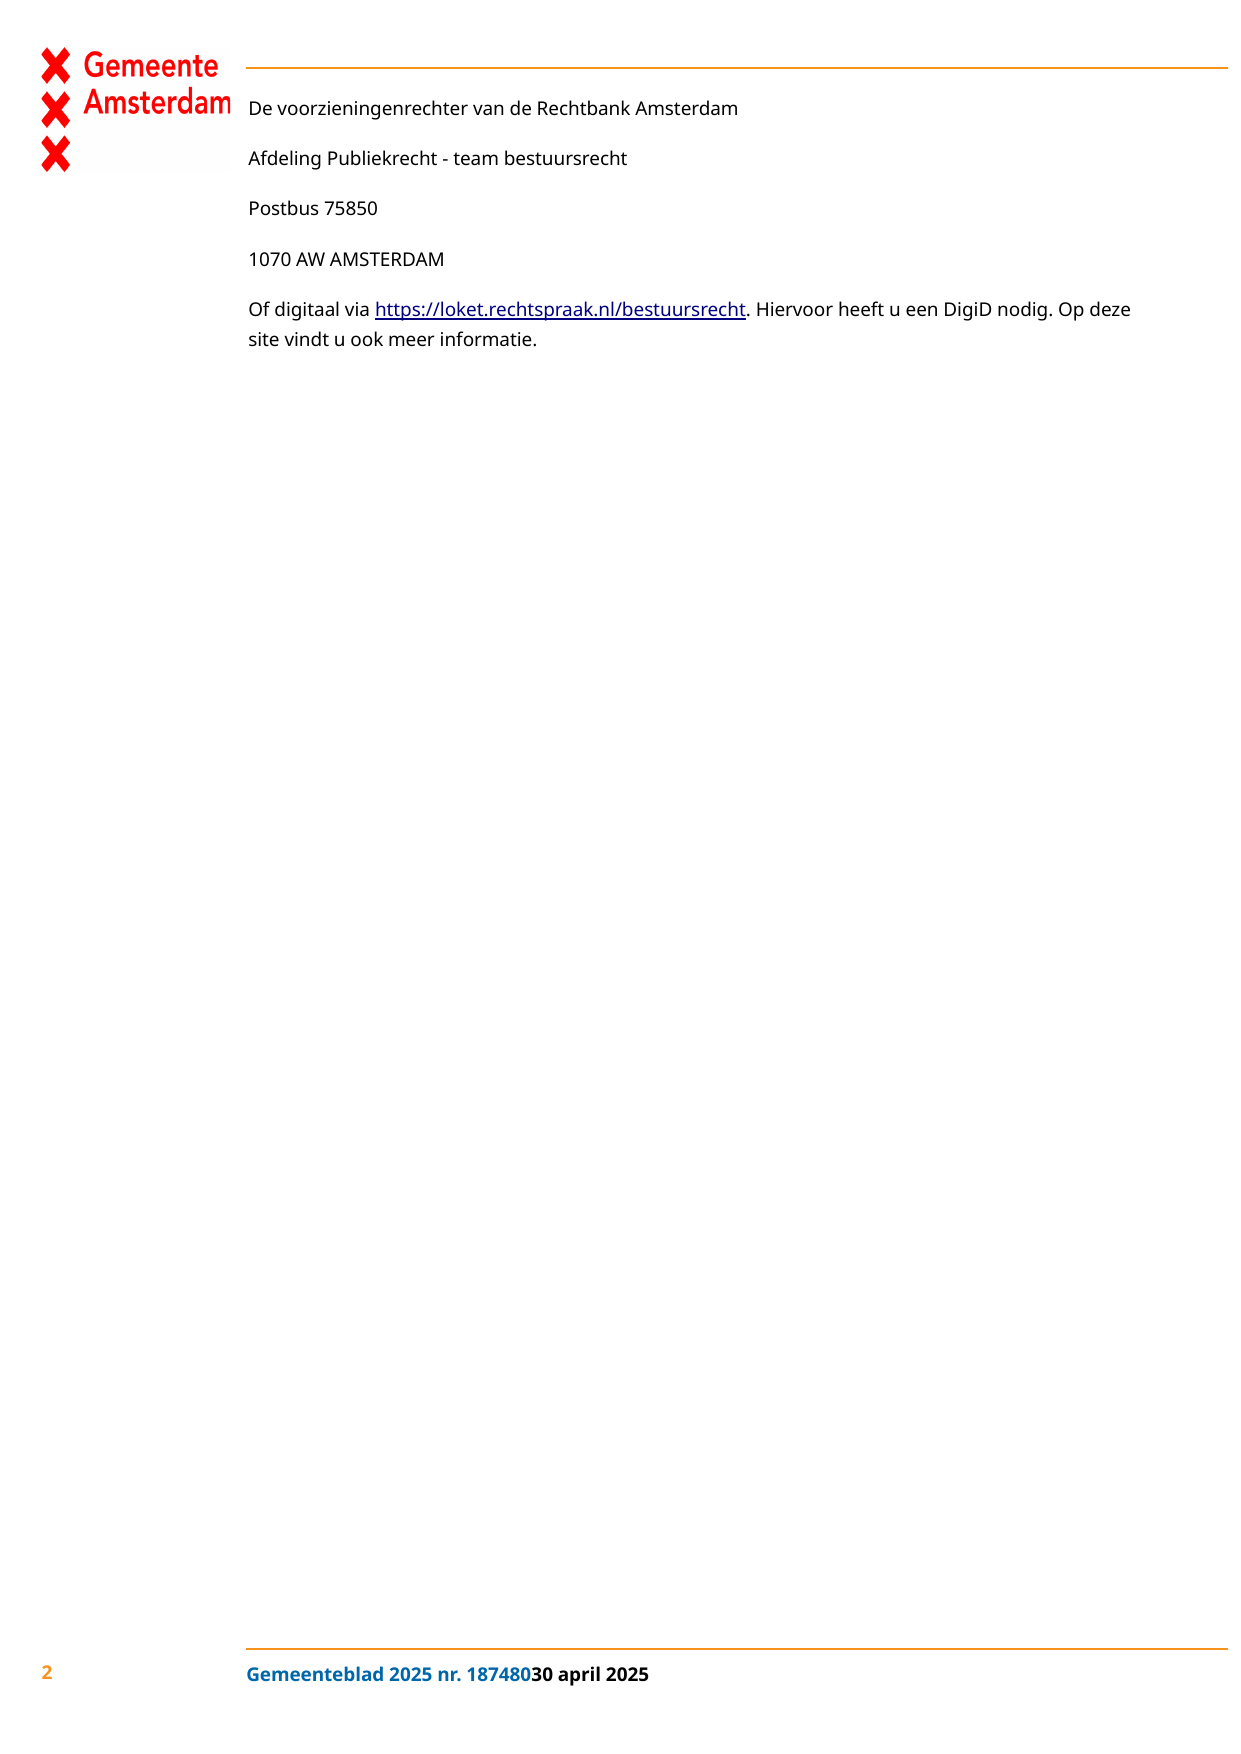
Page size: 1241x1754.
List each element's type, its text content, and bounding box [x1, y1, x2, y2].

text 1070 AW AMSTERDAM [248, 246, 1152, 272]
text Afdeling Publiekrecht - team bestuursrecht [248, 145, 1152, 171]
text Of digitaal via https://loket.rechtspraak.nl/bestuursrecht. Hiervoor heeft u een DigiD nodig. Op deze site vindt u ook meer informatie. [248, 296, 1152, 352]
text De voorzieningenrechter van de Rechtbank Amsterdam [248, 95, 1152, 121]
text Postbus 75850 [248, 196, 1152, 221]
picture [41, 47, 231, 172]
